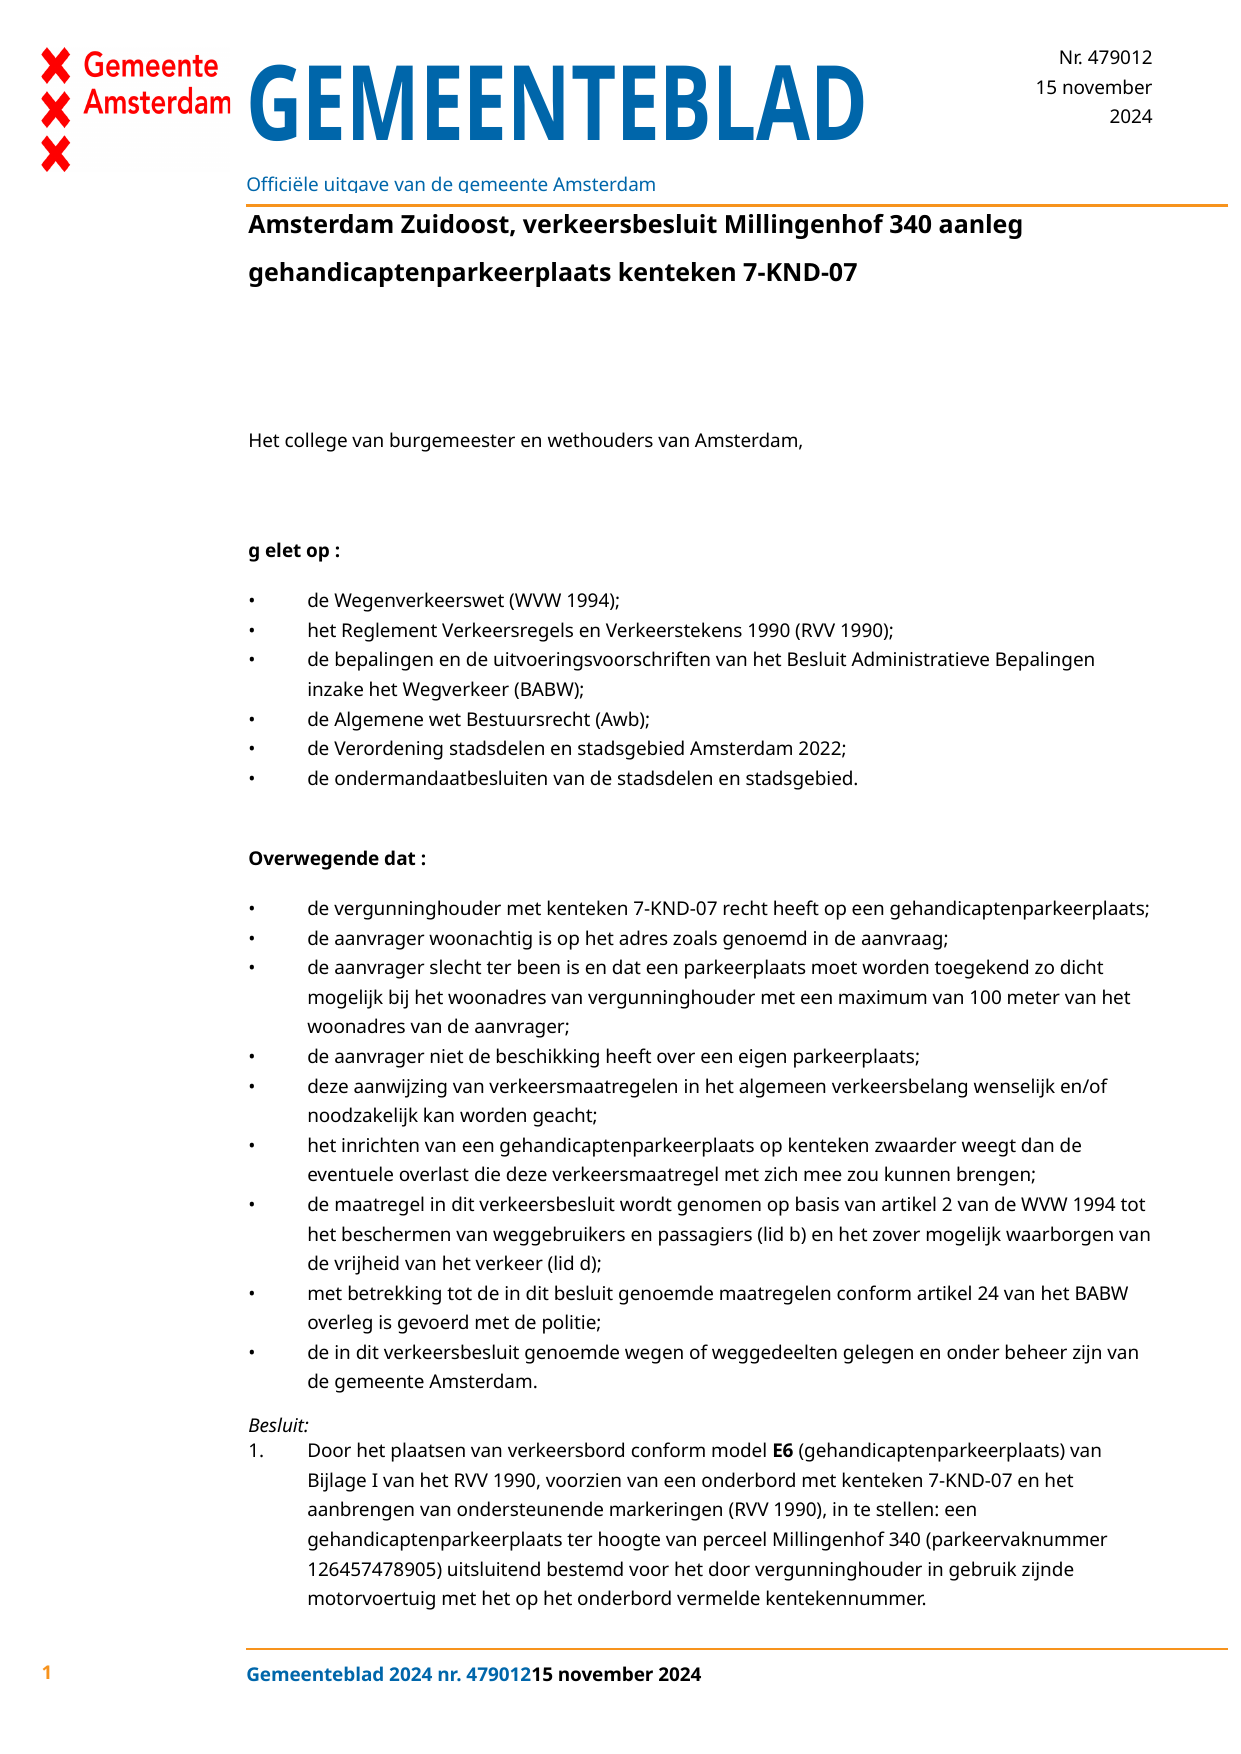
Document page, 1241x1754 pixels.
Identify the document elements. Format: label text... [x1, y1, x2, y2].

picture [41, 47, 231, 172]
text Overwegende dat : [248, 845, 1152, 871]
list de aanvrager woonachtig is op het adres zoals genoemd in de aanvraag; [248, 925, 1152, 951]
list de aanvrager slecht ter been is en dat een parkeerplaats moet worden toegekend zo dicht mogelijk bij het woonadres van vergunninghouder met een maximum van 100 meter van het woonadres van de aanvrager; [248, 954, 1152, 1039]
list met betrekking tot de in dit besluit genoemde maatregelen conform artikel 24 van het BABW overleg is gevoerd met de politie; [248, 1280, 1152, 1335]
text g elet op : [248, 537, 1152, 563]
list de Wegenverkeerswet (WVW 1994); [248, 587, 1152, 613]
list deze aanwijzing van verkeersmaatregelen in het algemeen verkeersbelang wenselijk en/of noodzakelijk kan worden geacht; [248, 1073, 1152, 1128]
text Het college van burgemeester en wethouders van Amsterdam, [248, 427, 1152, 453]
text Besluit: [248, 1412, 1152, 1437]
list Door het plaatsen van verkeersbord conform model E6 (gehandicaptenparkeerplaats) van Bijlage I van het RVV 1990, voorzien van een onderbord met kenteken 7-KND-07 en het aanbrengen van ondersteunende markeringen (RVV 1990), in te stellen: een gehandicaptenparkeerplaats ter hoogte van perceel Millingenhof 340 (parkeervaknummer 126457478905) uitsluitend bestemd voor het door vergunninghouder in gebruik zijnde motorvoertuig met het op het onderbord vermelde kentekennummer. [248, 1437, 1152, 1611]
list de maatregel in dit verkeersbesluit wordt genomen op basis van artikel 2 van de WVW 1994 tot het beschermen van weggebruikers en passagiers (lid b) en het zover mogelijk waarborgen van de vrijheid van het verkeer (lid d); [248, 1191, 1152, 1276]
list de in dit verkeersbesluit genoemde wegen of weggedeelten gelegen en onder beheer zijn van de gemeente Amsterdam. [248, 1339, 1152, 1394]
list de bepalingen en de uitvoeringsvoorschriften van het Besluit Administratieve Bepalingen inzake het Wegverkeer (BABW); [248, 647, 1152, 702]
list de vergunninghouder met kenteken 7-KND-07 recht heeft op een gehandicaptenparkeerplaats; [248, 895, 1152, 921]
list de Verordening stadsdelen en stadsgebied Amsterdam 2022; [248, 735, 1152, 761]
list het inrichten van een gehandicaptenparkeerplaats op kenteken zwaarder weegt dan de eventuele overlast die deze verkeersmaatregel met zich mee zou kunnen brengen; [248, 1132, 1152, 1187]
list de ondermandaatbesluiten van de stadsdelen en stadsgebied. [248, 765, 1152, 791]
list de aanvrager niet de beschikking heeft over een eigen parkeerplaats; [248, 1043, 1152, 1069]
list het Reglement Verkeersregels en Verkeerstekens 1990 (RVV 1990); [248, 617, 1152, 643]
text Amsterdam Zuidoost, verkeersbesluit Millingenhof 340 aanleg gehandicaptenparkeerplaats kenteken 7-KND-07 [248, 207, 1152, 288]
list de Algemene wet Bestuursrecht (Awb); [248, 706, 1152, 731]
